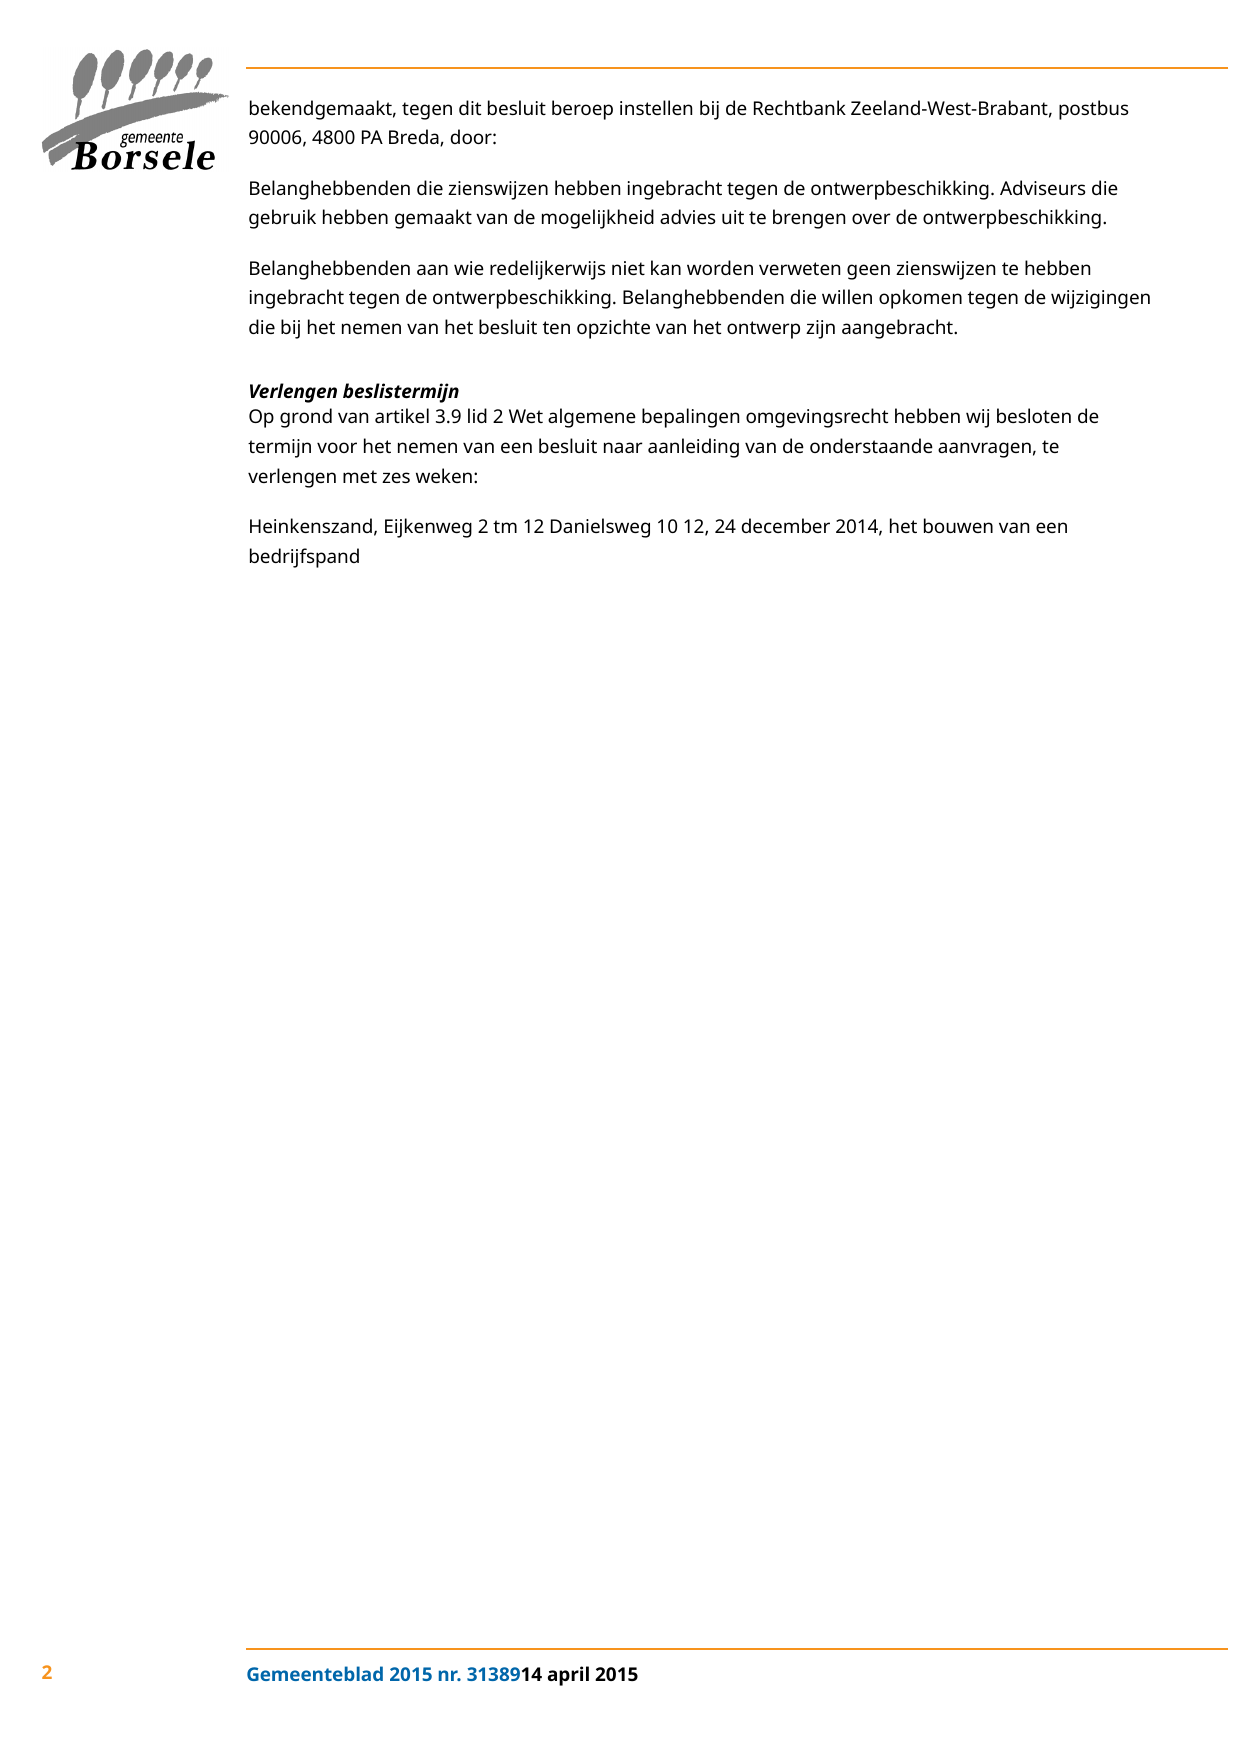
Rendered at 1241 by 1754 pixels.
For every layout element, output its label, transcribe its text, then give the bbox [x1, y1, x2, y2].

text Heinkenszand, Eijkenweg 2 tm 12 Danielsweg 10 12, 24 december 2014, het bouwen van een bedrijfspand [248, 513, 1152, 568]
text Verlengen beslistermijn [248, 378, 1152, 404]
picture [41, 47, 231, 172]
text Op grond van artikel 3.9 lid 2 Wet algemene bepalingen omgevingsrecht hebben wij besloten de termijn voor het nemen van een besluit naar aanleiding van de onderstaande aanvragen, te verlengen met zes weken: [248, 404, 1152, 488]
text bekendgemaakt, tegen dit besluit beroep instellen bij de Rechtbank Zeeland-West-Brabant, postbus 90006, 4800 PA Breda, door: [248, 95, 1152, 150]
text Belanghebbenden die zienswijzen hebben ingebracht tegen de ontwerpbeschikking. Adviseurs die gebruik hebben gemaakt van de mogelijkheid advies uit te brengen over de ontwerpbeschikking. [248, 175, 1152, 230]
text Belanghebbenden aan wie redelijkerwijs niet kan worden verweten geen zienswijzen te hebben ingebracht tegen de ontwerpbeschikking. Belanghebbenden die willen opkomen tegen de wijzigingen die bij het nemen van het besluit ten opzichte van het ontwerp zijn aangebracht. [248, 255, 1152, 340]
